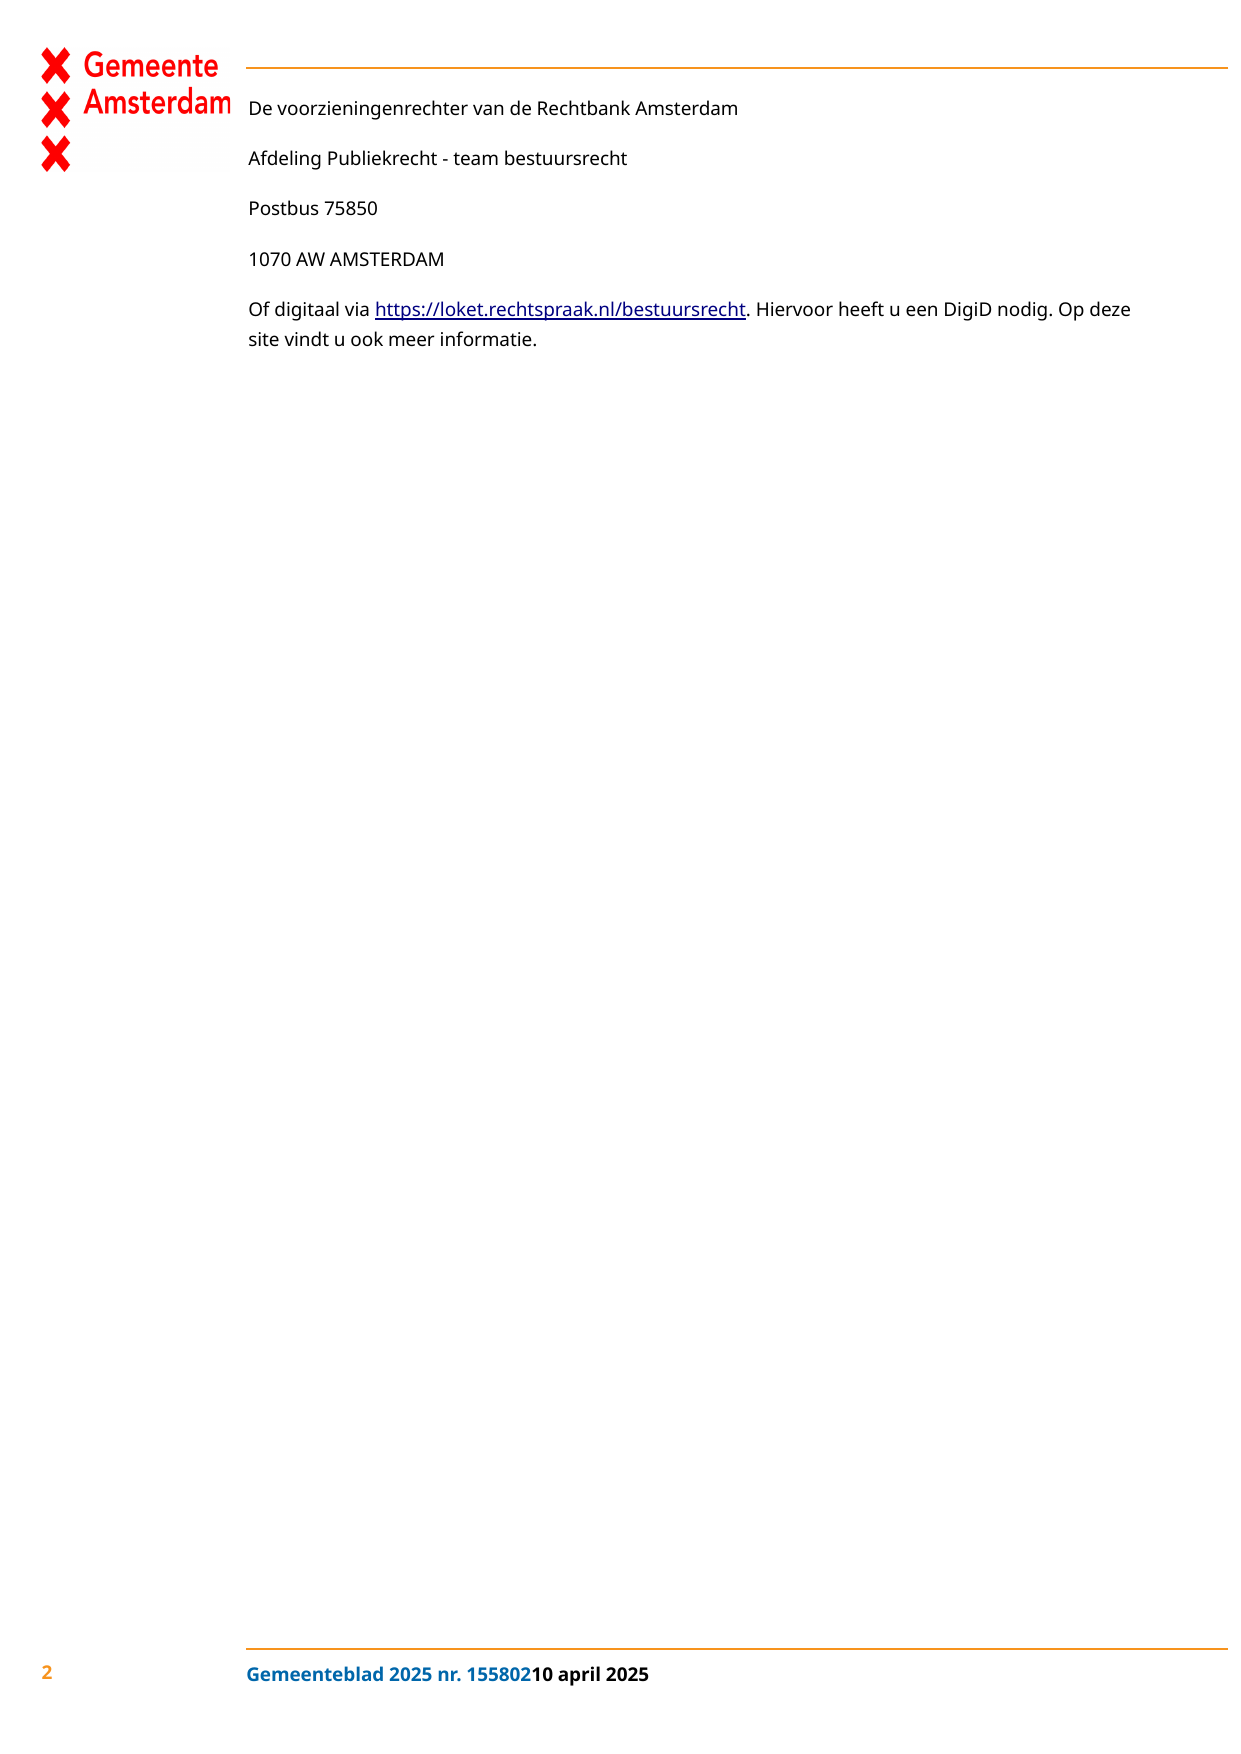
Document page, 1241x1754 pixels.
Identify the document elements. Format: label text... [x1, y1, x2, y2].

text Postbus 75850 [248, 196, 1152, 221]
text 1070 AW AMSTERDAM [248, 246, 1152, 272]
text Of digitaal via https://loket.rechtspraak.nl/bestuursrecht. Hiervoor heeft u een DigiD nodig. Op deze site vindt u ook meer informatie. [248, 296, 1152, 352]
text De voorzieningenrechter van de Rechtbank Amsterdam [248, 95, 1152, 121]
picture [41, 47, 231, 172]
text Afdeling Publiekrecht - team bestuursrecht [248, 145, 1152, 171]
